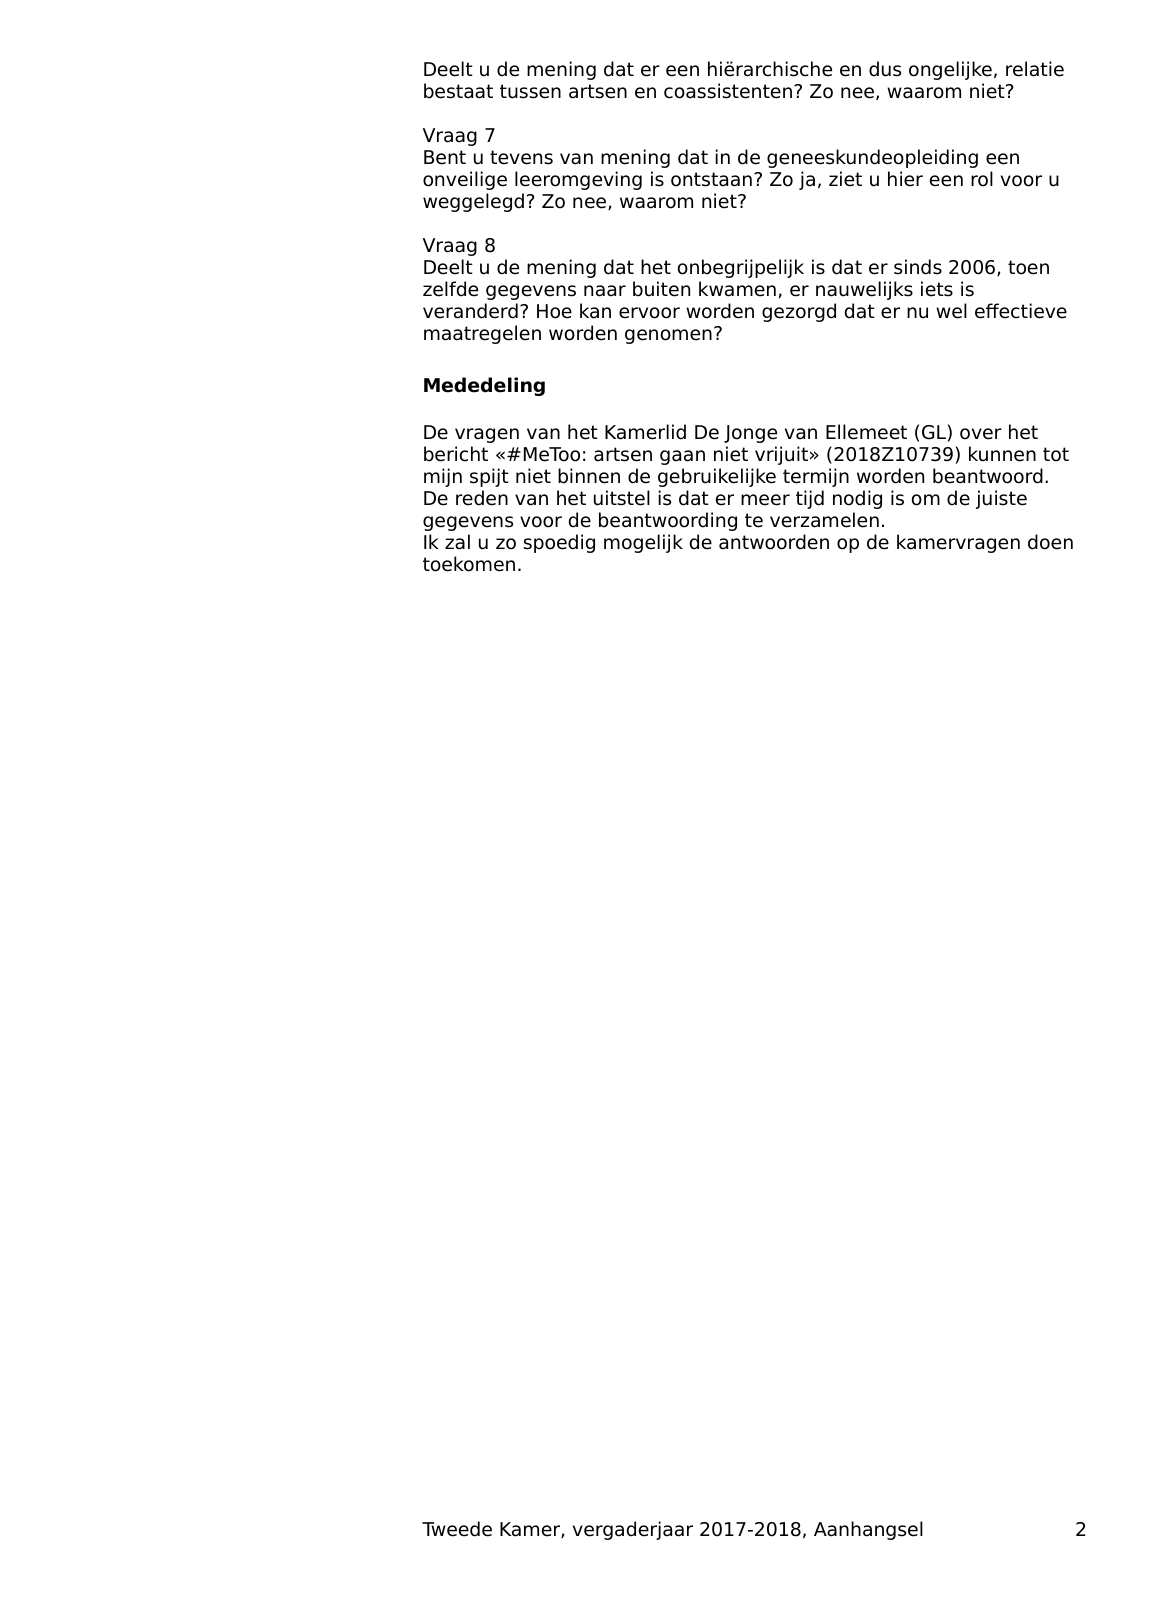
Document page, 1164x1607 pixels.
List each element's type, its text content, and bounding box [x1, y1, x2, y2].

subtitle Mededeling [422, 375, 1087, 397]
text Vraag 8 [422, 235, 1087, 257]
text De vragen van het Kamerlid De Jonge van Ellemeet (GL) over het bericht «#MeToo: artsen gaan niet vrijuit» (2018Z10739) kunnen tot mijn spijt niet binnen de gebruikelijke termijn worden beantwoord. [422, 422, 1087, 488]
text De reden van het uitstel is dat er meer tijd nodig is om de juiste gegevens voor de beantwoording te verzamelen. [422, 488, 1087, 532]
text Bent u tevens van mening dat in de geneeskundeopleiding een onveilige leeromgeving is ontstaan? Zo ja, ziet u hier een rol voor u weggelegd? Zo nee, waarom niet? [422, 147, 1087, 213]
text Deelt u de mening dat er een hiërarchische en dus ongelijke, relatie bestaat tussen artsen en coassistenten? Zo nee, waarom niet? [422, 59, 1087, 103]
text Ik zal u zo spoedig mogelijk de antwoorden op de kamervragen doen toekomen. [422, 532, 1087, 576]
text Deelt u de mening dat het onbegrijpelijk is dat er sinds 2006, toen zelfde gegevens naar buiten kwamen, er nauwelijks iets is veranderd? Hoe kan ervoor worden gezorgd dat er nu wel effectieve maatregelen worden genomen? [422, 257, 1087, 345]
text Vraag 7 [422, 125, 1087, 147]
